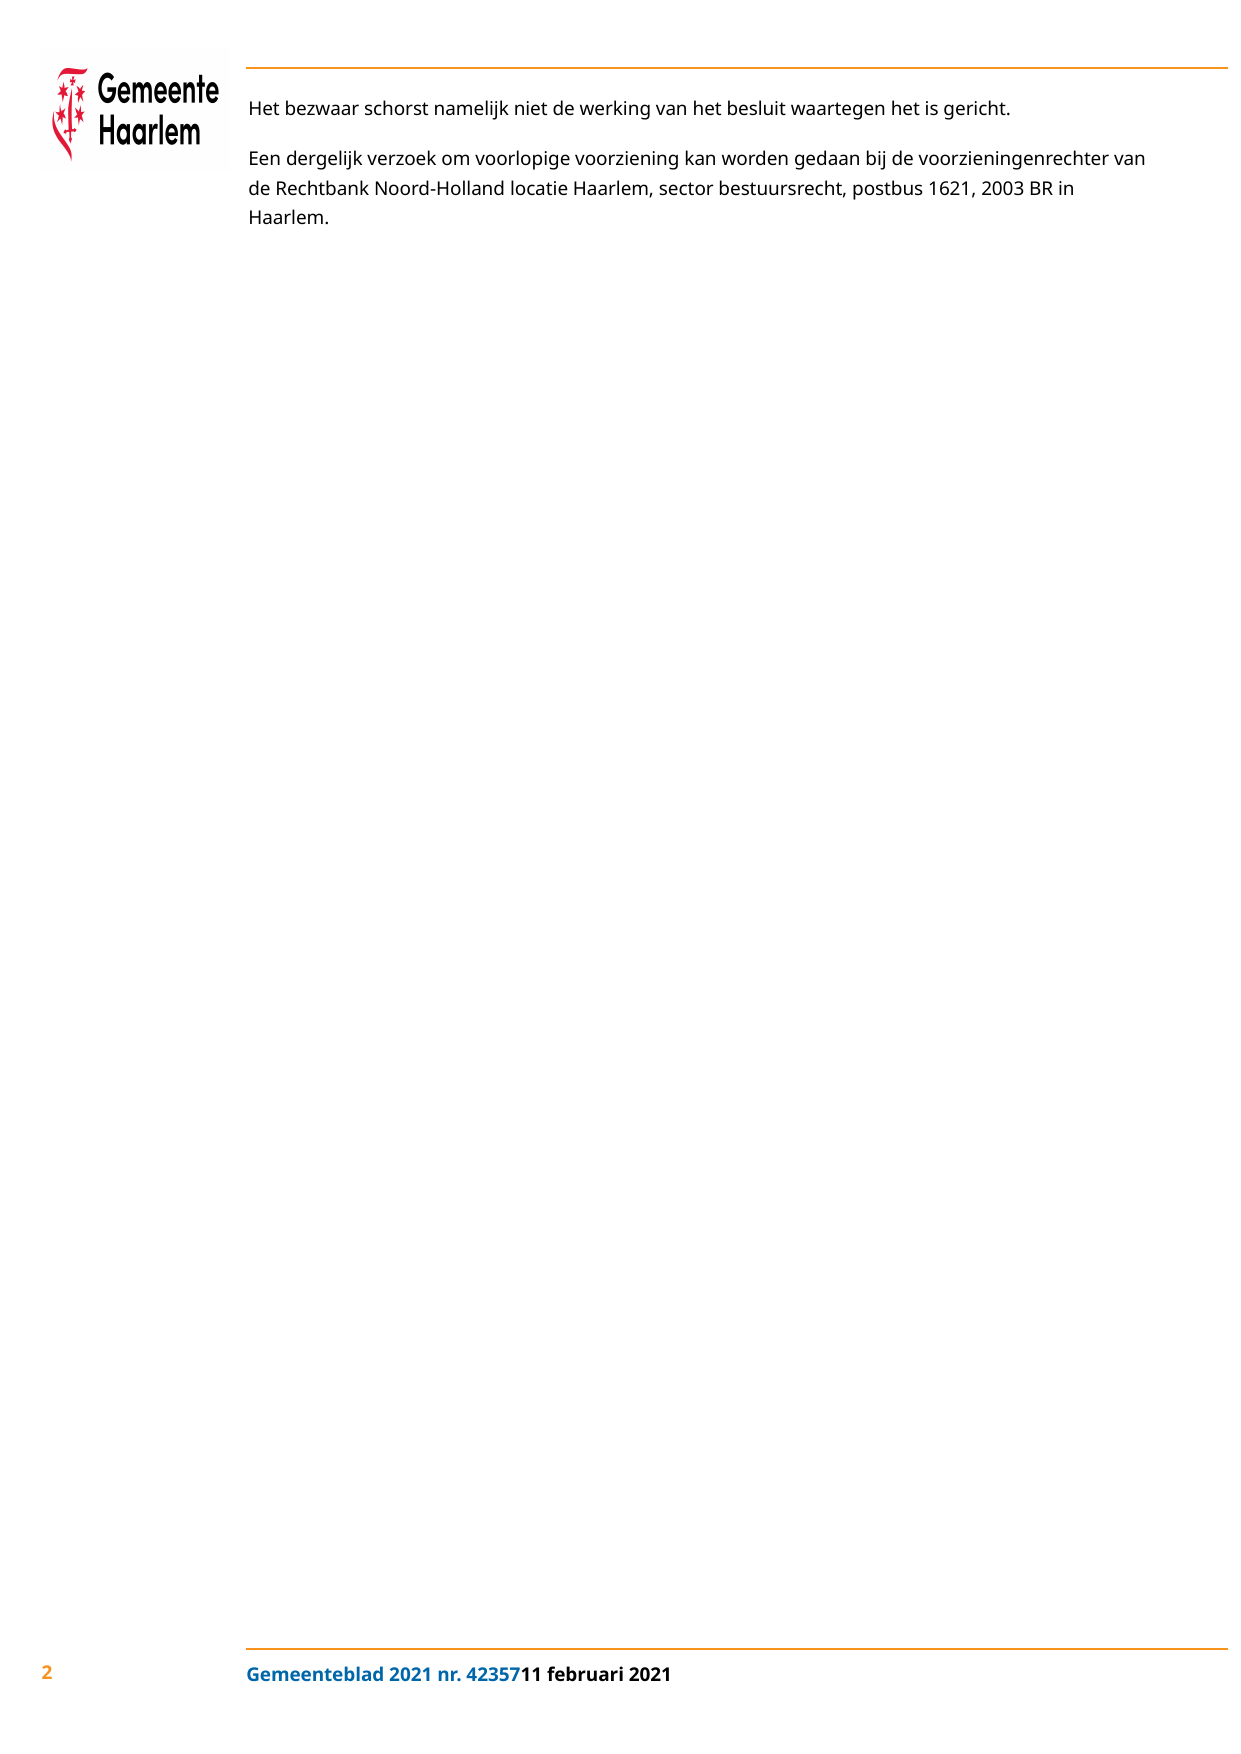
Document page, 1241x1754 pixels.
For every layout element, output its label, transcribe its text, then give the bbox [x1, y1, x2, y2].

text Een dergelijk verzoek om voorlopige voorziening kan worden gedaan bij de voorzieningenrechter van de Rechtbank Noord-Holland locatie Haarlem, sector bestuursrecht, postbus 1621, 2003 BR in Haarlem. [248, 145, 1152, 230]
text Het bezwaar schorst namelijk niet de werking van het besluit waartegen het is gericht. [248, 95, 1152, 121]
picture [41, 47, 231, 172]
